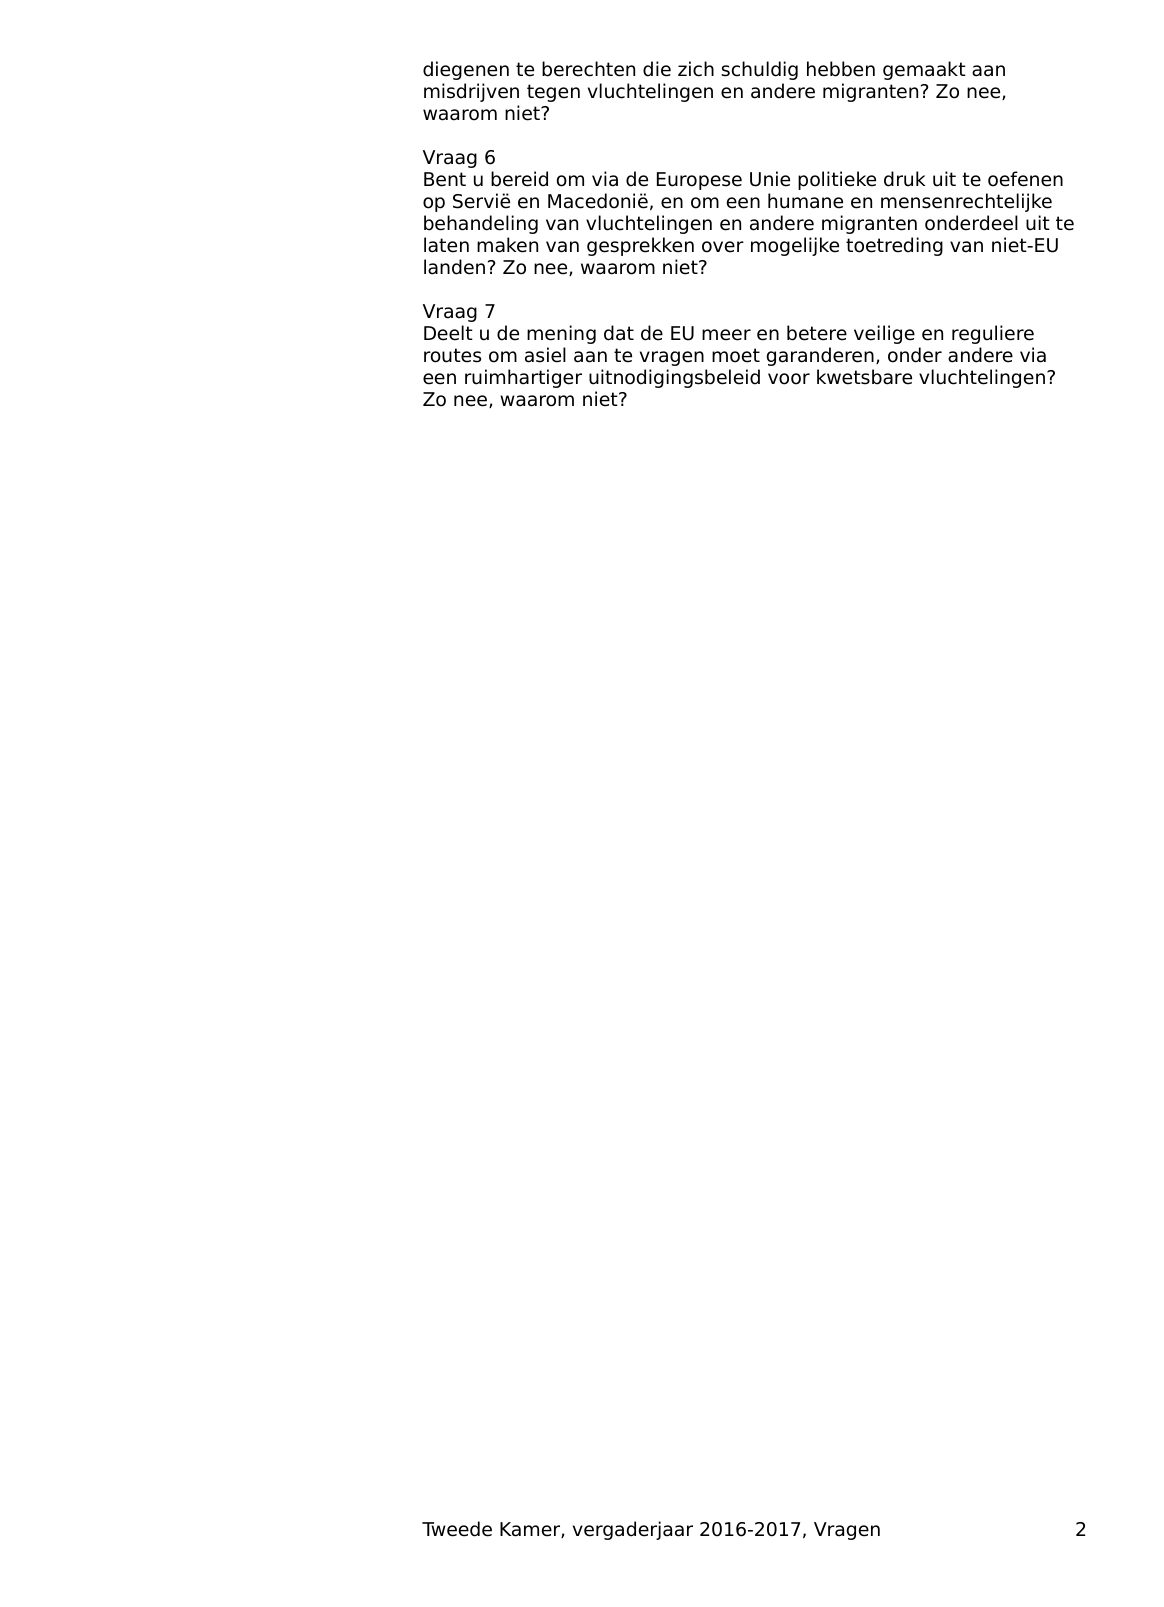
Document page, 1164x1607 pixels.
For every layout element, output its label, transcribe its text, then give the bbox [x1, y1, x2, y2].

text Vraag 7 [422, 301, 1087, 323]
text Deelt u de mening dat de EU meer en betere veilige en reguliere routes om asiel aan te vragen moet garanderen, onder andere via een ruimhartiger uitnodigingsbeleid voor kwetsbare vluchtelingen? Zo nee, waarom niet? [422, 323, 1087, 411]
text Vraag 6 [422, 147, 1087, 169]
text Bent u bereid om via de Europese Unie politieke druk uit te oefenen op Servië en Macedonië, en om een humane en mensenrechtelijke behandeling van vluchtelingen en andere migranten onderdeel uit te laten maken van gesprekken over mogelijke toetreding van niet-EU landen? Zo nee, waarom niet? [422, 169, 1087, 279]
text diegenen te berechten die zich schuldig hebben gemaakt aan misdrijven tegen vluchtelingen en andere migranten? Zo nee, waarom niet? [422, 59, 1087, 125]
